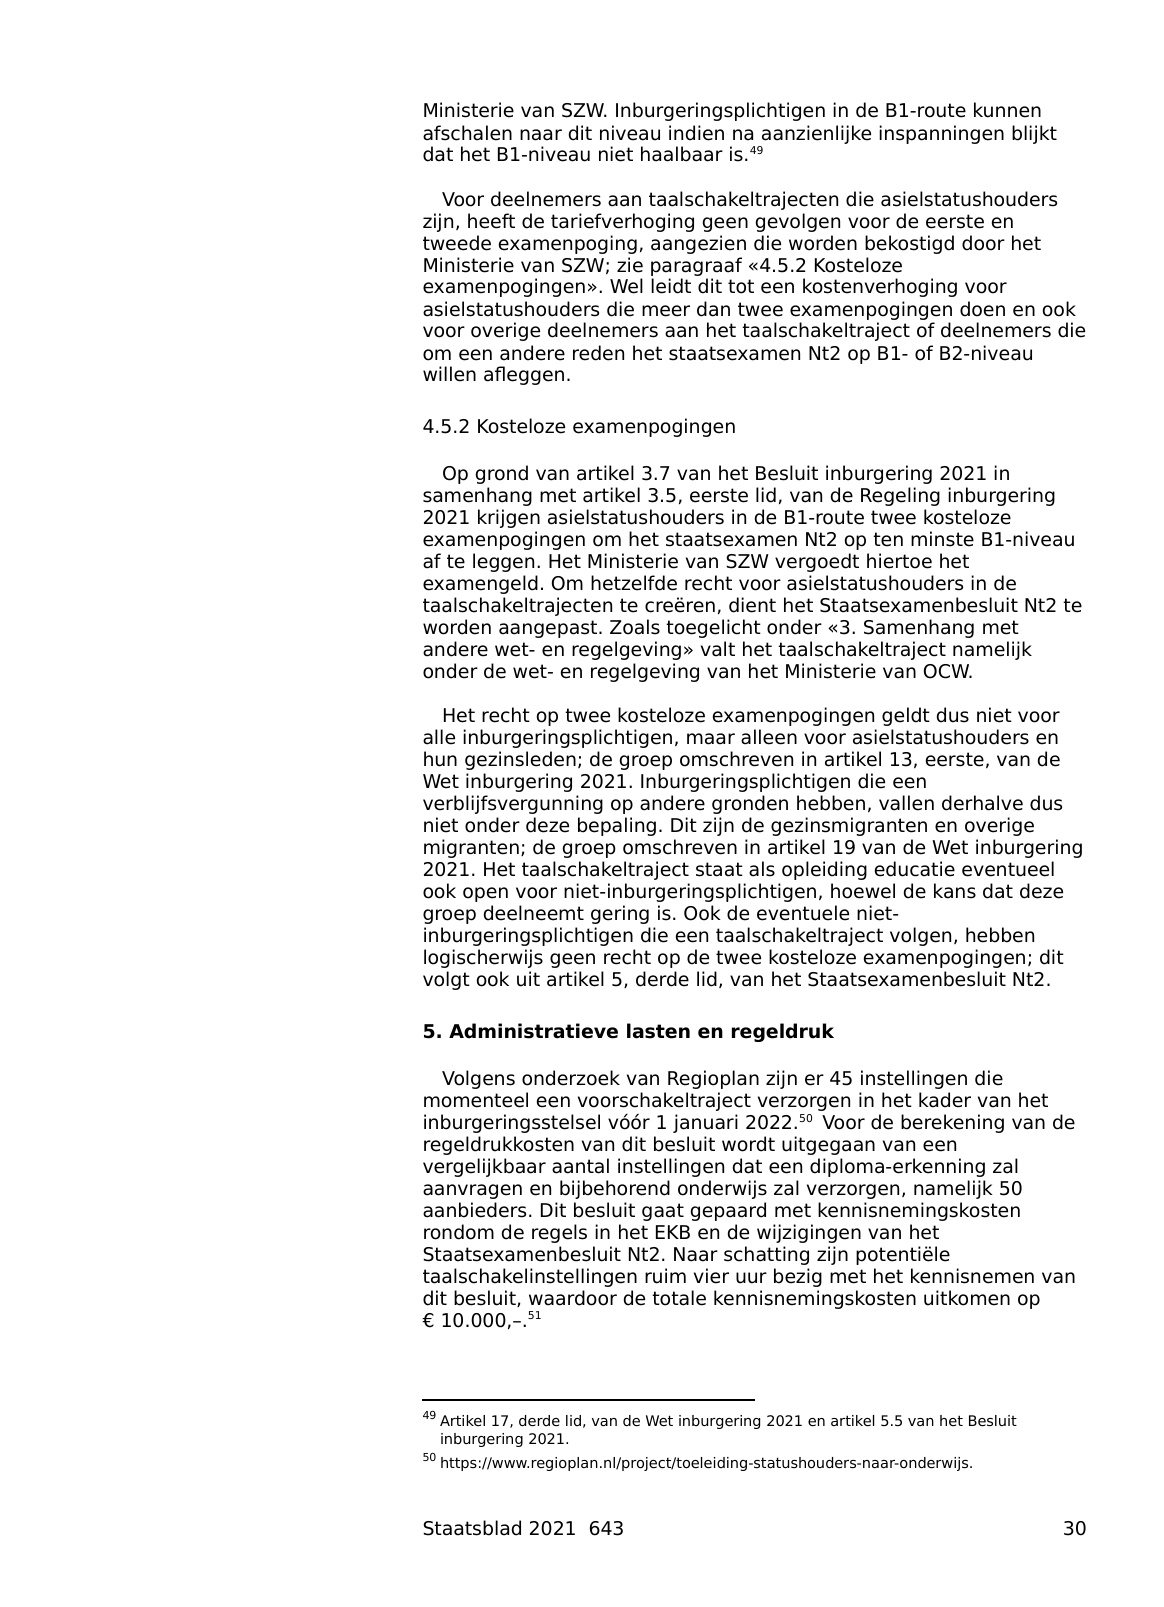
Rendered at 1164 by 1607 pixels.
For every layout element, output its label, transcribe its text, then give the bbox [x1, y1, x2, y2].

subtitle 4.5.2 Kosteloze examenpogingen [422, 416, 1087, 438]
text Volgens onderzoek van Regioplan zijn er 45 instellingen die momenteel een voorschakeltraject verzorgen in het kader van het inburgeringsstelsel vóór 1 januari 2022. Voor de berekening van de regeldrukkosten van dit besluit wordt uitgegaan van een vergelijkbaar aantal instellingen dat een diploma-erkenning zal aanvragen en bijbehorend onderwijs zal verzorgen, namelijk 50 aanbieders. Dit besluit gaat gepaard met kennisnemingskosten rondom de regels in het EKB en de wijzigingen van het Staatsexamenbesluit Nt2. Naar schatting zijn potentiële taalschakelinstellingen ruim vier uur bezig met het kennisnemen van dit besluit, waardoor de totale kennisnemingskosten uitkomen op € 10.000,–. [422, 1068, 1087, 1332]
text Voor deelnemers aan taalschakeltrajecten die asielstatushouders zijn, heeft de tariefverhoging geen gevolgen voor de eerste en tweede examenpoging, aangezien die worden bekostigd door het Ministerie van SZW; zie paragraaf «4.5.2 Kosteloze examenpogingen». Wel leidt dit tot een kostenverhoging voor asielstatushouders die meer dan twee examenpogingen doen en ook voor overige deelnemers aan het taalschakeltraject of deelnemers die om een andere reden het staatsexamen Nt2 op B1- of B2-niveau willen afleggen. [422, 188, 1087, 386]
text https://www.regioplan.nl/project/toeleiding-statushouders-naar-onderwijs. [422, 1451, 1087, 1473]
text Op grond van artikel 3.7 van het Besluit inburgering 2021 in samenhang met artikel 3.5, eerste lid, van de Regeling inburgering 2021 krijgen asielstatushouders in de B1-route twee kosteloze examenpogingen om het staatsexamen Nt2 op ten minste B1-niveau af te leggen. Het Ministerie van SZW vergoedt hiertoe het examengeld. Om hetzelfde recht voor asielstatushouders in de taalschakeltrajecten te creëren, dient het Staatsexamenbesluit Nt2 te worden aangepast. Zoals toegelicht onder «3. Samenhang met andere wet- en regelgeving» valt het taalschakeltraject namelijk onder de wet- en regelgeving van het Ministerie van OCW. [422, 463, 1087, 683]
text Het recht op twee kosteloze examenpogingen geldt dus niet voor alle inburgeringsplichtigen, maar alleen voor asielstatushouders en hun gezinsleden; de groep omschreven in artikel 13, eerste, van de Wet inburgering 2021. Inburgeringsplichtigen die een verblijfsvergunning op andere gronden hebben, vallen derhalve dus niet onder deze bepaling. Dit zijn de gezinsmigranten en overige migranten; de groep omschreven in artikel 19 van de Wet inburgering 2021. Het taalschakeltraject staat als opleiding educatie eventueel ook open voor niet-inburgeringsplichtigen, hoewel de kans dat deze groep deelneemt gering is. Ook de eventuele niet-inburgeringsplichtigen die een taalschakeltraject volgen, hebben logischerwijs geen recht op de twee kosteloze examenpogingen; dit volgt ook uit artikel 5, derde lid, van het Staatsexamenbesluit Nt2. [422, 705, 1087, 991]
text Artikel 17, derde lid, van de Wet inburgering 2021 en artikel 5.5 van het Besluit inburgering 2021. [422, 1409, 1087, 1448]
text Ministerie van SZW. Inburgeringsplichtigen in de B1-route kunnen afschalen naar dit niveau indien na aanzienlijke inspanningen blijkt dat het B1-niveau niet haalbaar is. [422, 100, 1087, 166]
subtitle 5. Administratieve lasten en regeldruk [422, 1021, 1087, 1043]
